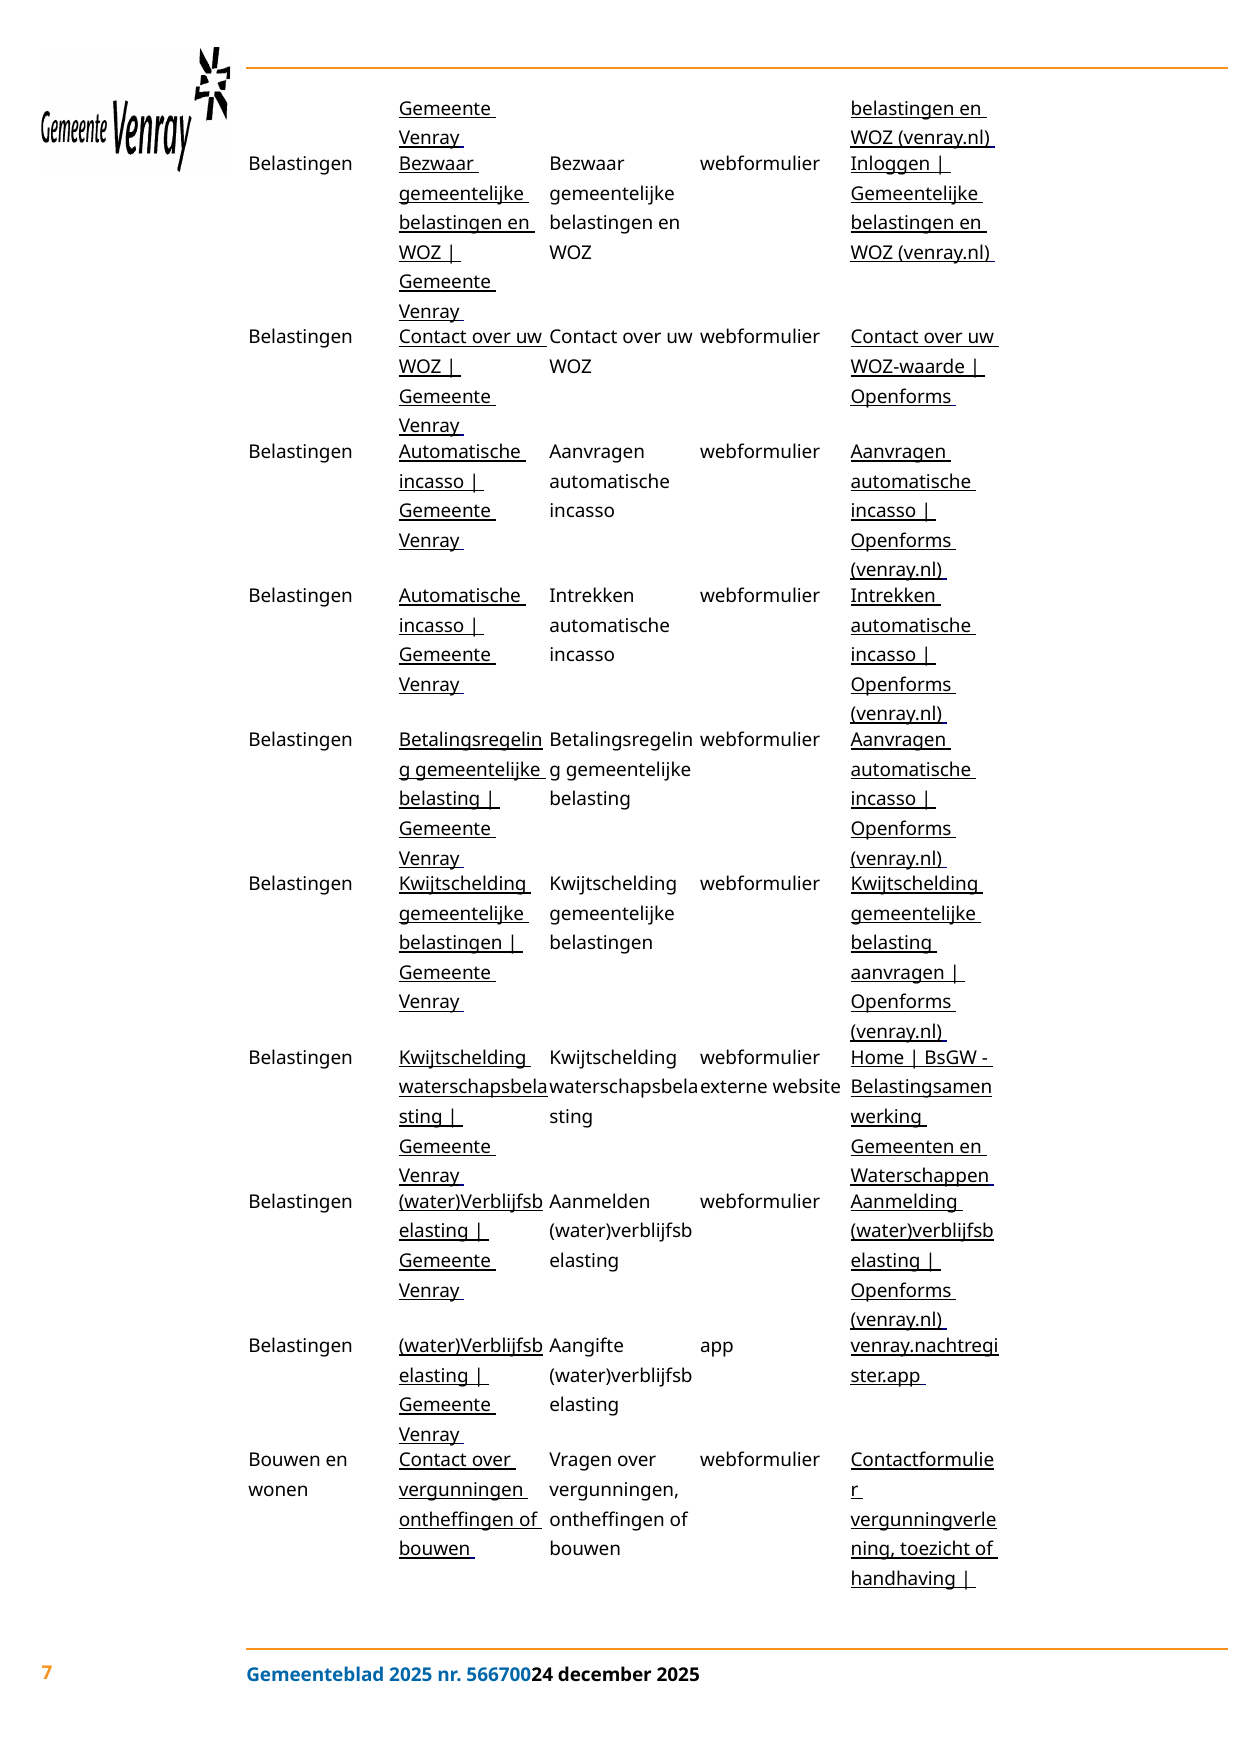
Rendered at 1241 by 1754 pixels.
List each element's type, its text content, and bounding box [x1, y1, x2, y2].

table_cell (water)Verblijfsbelasting | Gemeente Venray [399, 1332, 549, 1447]
table_cell Kwijtschelding waterschapsbelasting [549, 1044, 700, 1188]
table_cell [1001, 95, 1152, 150]
table_cell Belastingen [248, 438, 398, 582]
table_cell webformulier [700, 870, 850, 1044]
table_cell Aanvragen automatische incasso [549, 438, 700, 582]
table_cell webformulier [700, 1447, 850, 1591]
table_cell webformulier [700, 1188, 850, 1332]
table_cell Aanvragen automatische incasso | Openforms (venray.nl) [850, 726, 1001, 870]
table_cell Belastingen [248, 1332, 398, 1447]
table_cell [248, 95, 398, 150]
table_cell belastingen en WOZ (venray.nl) [850, 95, 1001, 150]
table_cell Belastingen [248, 582, 398, 726]
table_cell [700, 95, 850, 150]
table_cell webformulier [700, 582, 850, 726]
table_cell Vragen over vergunningen, ontheffingen of bouwen [549, 1447, 700, 1591]
table_cell [1001, 1447, 1152, 1591]
table_cell Belastingen [248, 150, 398, 324]
table_cell Aangifte (water)verblijfsbelasting [549, 1332, 700, 1447]
table_cell Belastingen [248, 726, 398, 870]
table_cell [549, 95, 700, 150]
table_cell Contact over vergunningen ontheffingen of bouwen [399, 1447, 549, 1591]
table_cell Belastingen [248, 1044, 398, 1188]
table_cell webformulier externe website [700, 1044, 850, 1188]
table_cell Aanvragen automatische incasso | Openforms (venray.nl) [850, 438, 1001, 582]
table_cell Intrekken automatische incasso [549, 582, 700, 726]
table_cell Contact over uw WOZ | Gemeente Venray [399, 324, 549, 438]
table_cell Bezwaar gemeentelijke belastingen en WOZ | Gemeente Venray [399, 150, 549, 324]
table_cell Aanmelding (water)verblijfsbelasting | Openforms (venray.nl) [850, 1188, 1001, 1332]
table_cell Kwijtschelding gemeentelijke belastingen [549, 870, 700, 1044]
table_cell [1001, 582, 1152, 726]
table_cell [1001, 870, 1152, 1044]
table_cell Kwijtschelding gemeentelijke belastingen | Gemeente Venray [399, 870, 549, 1044]
table_cell Automatische incasso | Gemeente Venray [399, 582, 549, 726]
picture [41, 47, 231, 172]
table_cell Contact over uw WOZ [549, 324, 700, 438]
table_cell app [700, 1332, 850, 1447]
table_cell (water)Verblijfsbelasting | Gemeente Venray [399, 1188, 549, 1332]
table_cell [1001, 726, 1152, 870]
table_cell Gemeente Venray [399, 95, 549, 150]
table_cell webformulier [700, 438, 850, 582]
table_cell Bezwaar gemeentelijke belastingen en WOZ [549, 150, 700, 324]
table_cell Kwijtschelding waterschapsbelasting | Gemeente Venray [399, 1044, 549, 1188]
table_cell Contact over uw WOZ-waarde | Openforms [850, 324, 1001, 438]
table_cell Betalingsregeling gemeentelijke belasting | Gemeente Venray [399, 726, 549, 870]
table_cell [1001, 1188, 1152, 1332]
table_cell Contactformulier vergunningverlening, toezicht of handhaving | [850, 1447, 1001, 1591]
table_cell Aanmelden (water)verblijfsbelasting [549, 1188, 700, 1332]
table_cell Belastingen [248, 870, 398, 1044]
table_cell venray.nachtregister.app [850, 1332, 1001, 1447]
table_cell Betalingsregeling gemeentelijke belasting [549, 726, 700, 870]
table_cell Inloggen | Gemeentelijke belastingen en WOZ (venray.nl) [850, 150, 1001, 324]
table_cell Automatische incasso | Gemeente Venray [399, 438, 549, 582]
table_cell [1001, 1332, 1152, 1447]
table_cell Belastingen [248, 1188, 398, 1332]
table_cell [1001, 438, 1152, 582]
table_cell Belastingen [248, 324, 398, 438]
table_cell webformulier [700, 324, 850, 438]
table_cell [1001, 324, 1152, 438]
table_cell Home | BsGW - Belastingsamenwerking Gemeenten en Waterschappen [850, 1044, 1001, 1188]
table_cell webformulier [700, 726, 850, 870]
table_cell [1001, 150, 1152, 324]
table_cell Bouwen en wonen [248, 1447, 398, 1591]
table_cell webformulier [700, 150, 850, 324]
table_cell Kwijtschelding gemeentelijke belasting aanvragen | Openforms (venray.nl) [850, 870, 1001, 1044]
table_cell Intrekken automatische incasso | Openforms (venray.nl) [850, 582, 1001, 726]
table_cell [1001, 1044, 1152, 1188]
